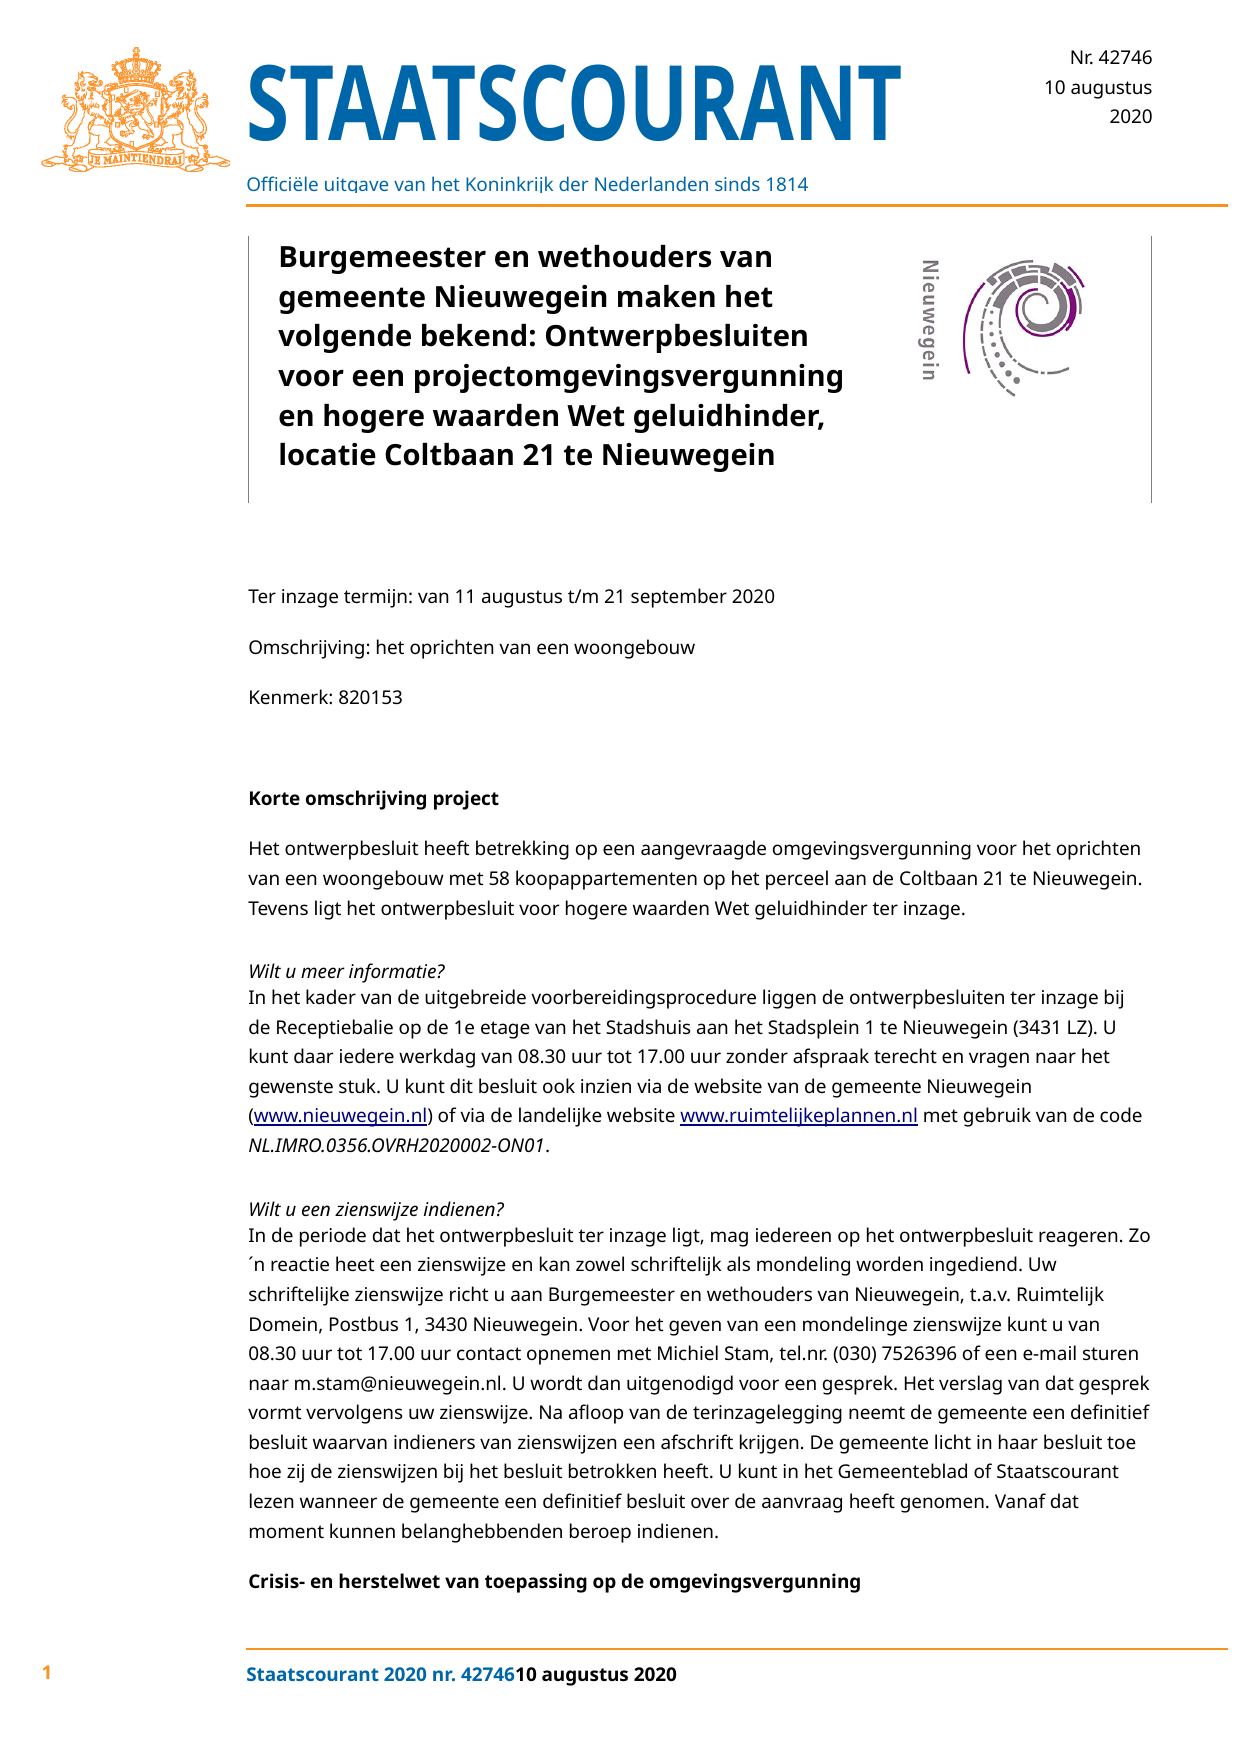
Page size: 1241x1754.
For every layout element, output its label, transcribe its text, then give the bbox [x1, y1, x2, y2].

text Ter inzage termijn: van 11 augustus t/m 21 september 2020 [248, 583, 1152, 609]
text In het kader van de uitgebreide voorbereidingsprocedure liggen de ontwerpbesluiten ter inzage bij de Receptiebalie op de 1e etage van het Stadshuis aan het Stadsplein 1 te Nieuwegein (3431 LZ). U kunt daar iedere werkdag van 08.30 uur tot 17.00 uur zonder afspraak terecht en vragen naar het gewenste stuk. U kunt dit besluit ook inzien via de website van de gemeente Nieuwegein (www.nieuwegein.nl) of via de landelijke website www.ruimtelijkeplannen.nl met gebruik van de code NL.IMRO.0356.OVRH2020002-ON01. [248, 984, 1152, 1158]
text Kenmerk: 820153 [248, 684, 1152, 710]
table_header [850, 236, 912, 413]
picture [41, 47, 231, 172]
table_header [1090, 236, 1151, 413]
picture [912, 236, 1090, 414]
text Crisis- en herstelwet van toepassing op de omgevingsvergunning [248, 1568, 1152, 1594]
table_header Burgemeester en wethouders van gemeente Nieuwegein maken het volgende bekend: Ontwerpbesluiten voor een projectomgevingsvergunning en hogere waarden Wet geluidhinder, locatie Coltbaan 21 te Nieuwegein [249, 236, 850, 503]
text Wilt u meer informatie? [248, 959, 1152, 984]
text In de periode dat het ontwerpbesluit ter inzage ligt, mag iedereen op het ontwerpbesluit reageren. Zo´n reactie heet een zienswijze en kan zowel schriftelijk als mondeling worden ingediend. Uw schriftelijke zienswijze richt u aan Burgemeester en wethouders van Nieuwegein, t.a.v. Ruimtelijk Domein, Postbus 1, 3430 Nieuwegein. Voor het geven van een mondelinge zienswijze kunt u van 08.30 uur tot 17.00 uur contact opnemen met Michiel Stam, tel.nr. (030) 7526396 of een e-mail sturen naar m.stam@nieuwegein.nl. U wordt dan uitgenodigd voor een gesprek. Het verslag van dat gesprek vormt vervolgens uw zienswijze. Na afloop van de terinzagelegging neemt de gemeente een definitief besluit waarvan indieners van zienswijzen een afschrift krijgen. De gemeente licht in haar besluit toe hoe zij de zienswijzen bij het besluit betrokken heeft. U kunt in het Gemeenteblad of Staatscourant lezen wanneer de gemeente een definitief besluit over de aanvraag heeft genomen. Vanaf dat moment kunnen belanghebbenden beroep indienen. [248, 1222, 1152, 1543]
text Het ontwerpbesluit heeft betrekking op een aangevraagde omgevingsvergunning voor het oprichten van een woongebouw met 58 koopappartementen op het perceel aan de Coltbaan 21 te Nieuwegein. Tevens ligt het ontwerpbesluit voor hogere waarden Wet geluidhinder ter inzage. [248, 836, 1152, 920]
text Wilt u een zienswijze indienen? [248, 1196, 1152, 1222]
text Omschrijving: het oprichten van een woongebouw [248, 634, 1152, 659]
table_header [850, 414, 1151, 503]
text Korte omschrijving project [248, 785, 1152, 811]
